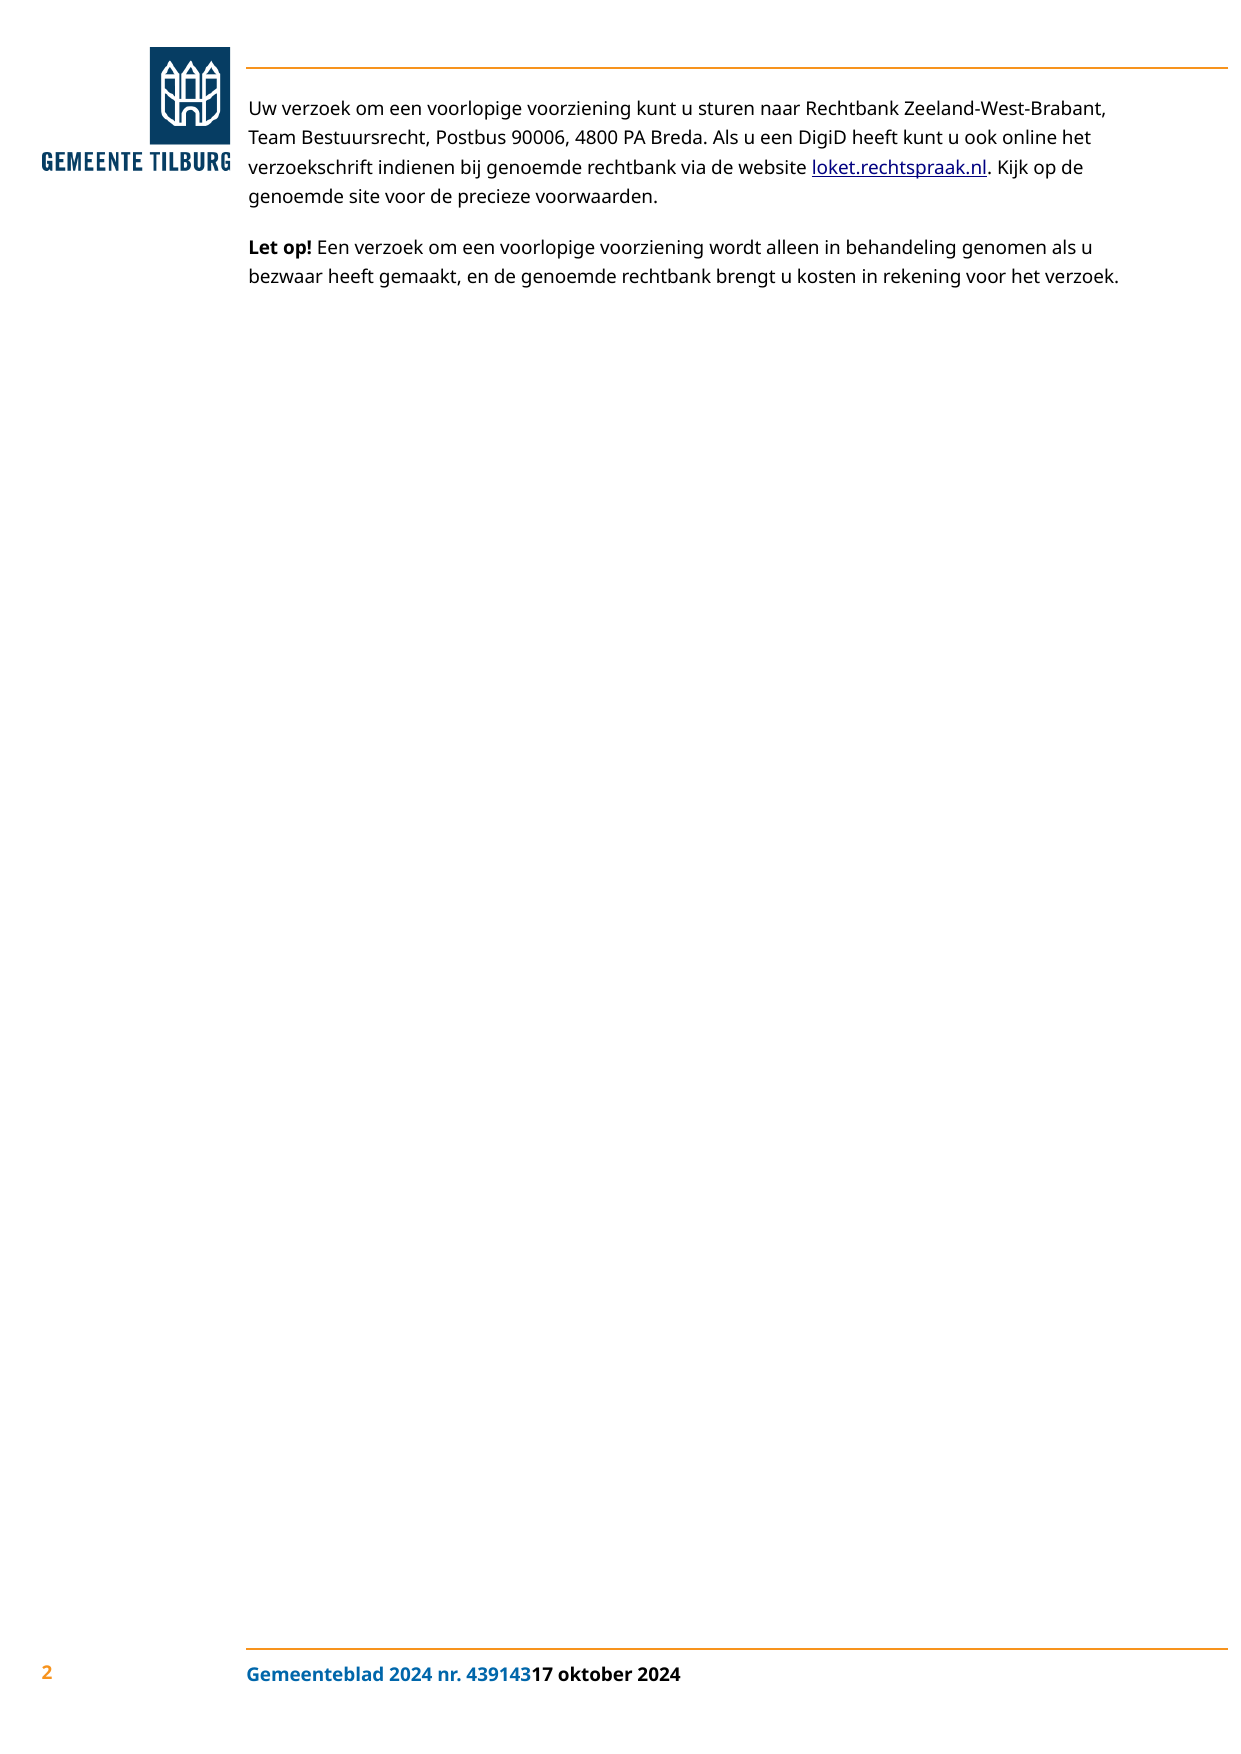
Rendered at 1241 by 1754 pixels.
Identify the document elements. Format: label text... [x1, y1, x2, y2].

text Let op! Een verzoek om een voorlopige voorziening wordt alleen in behandeling genomen als u bezwaar heeft gemaakt, en de genoemde rechtbank brengt u kosten in rekening voor het verzoek. [248, 234, 1152, 289]
picture [41, 47, 231, 172]
text Uw verzoek om een voorlopige voorziening kunt u sturen naar Rechtbank Zeeland-West-Brabant, Team Bestuursrecht, Postbus 90006, 4800 PA Breda. Als u een DigiD heeft kunt u ook online het verzoekschrift indienen bij genoemde rechtbank via de website loket.rechtspraak.nl. Kijk op de genoemde site voor de precieze voorwaarden. [248, 95, 1152, 209]
